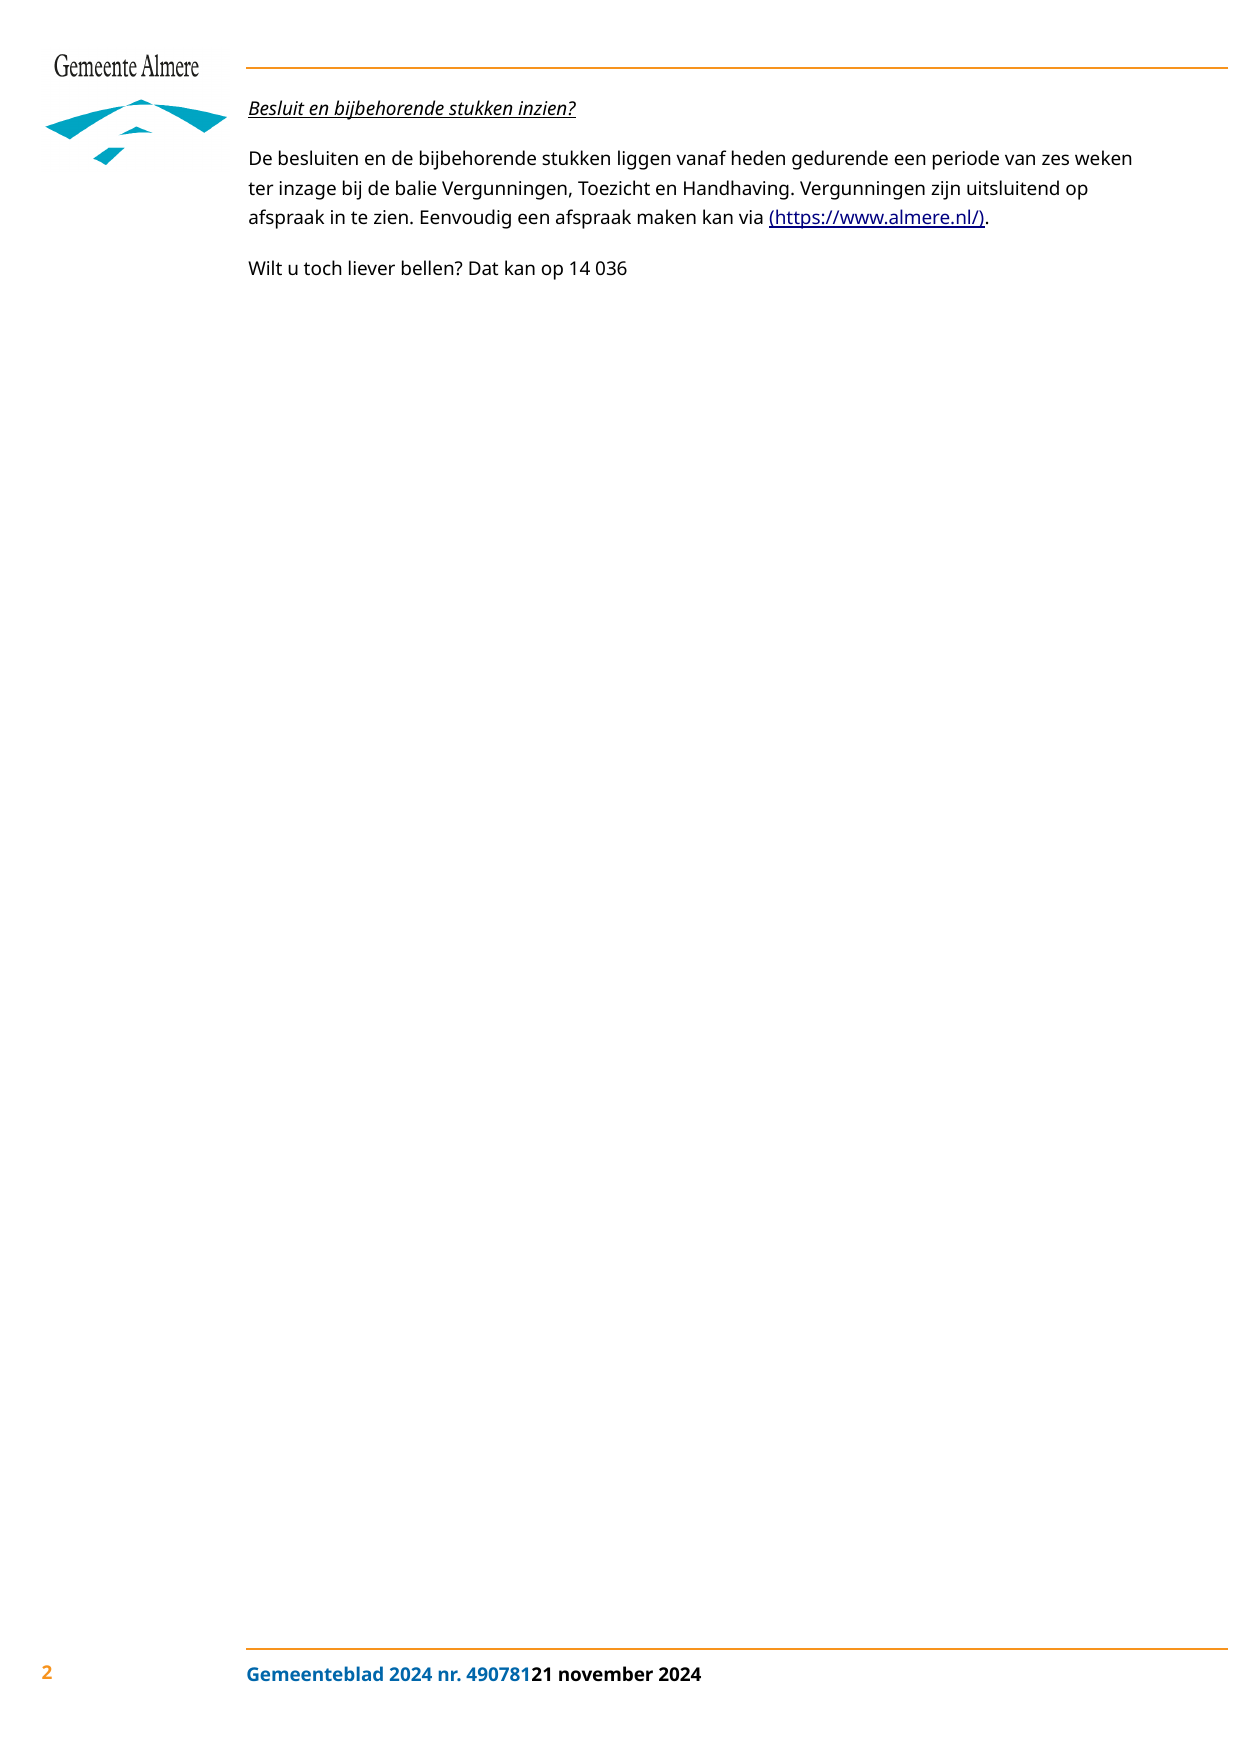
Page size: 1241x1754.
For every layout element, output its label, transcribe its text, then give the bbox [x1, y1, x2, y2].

text Wilt u toch liever bellen? Dat kan op 14 036 [248, 255, 1152, 281]
text Besluit en bijbehorende stukken inzien? [248, 95, 1152, 121]
text De besluiten en de bijbehorende stukken liggen vanaf heden gedurende een periode van zes weken ter inzage bij de balie Vergunningen, Toezicht en Handhaving. Vergunningen zijn uitsluitend op afspraak in te zien. Eenvoudig een afspraak maken kan via (https://www.almere.nl/). [248, 145, 1152, 230]
picture [41, 47, 231, 172]
